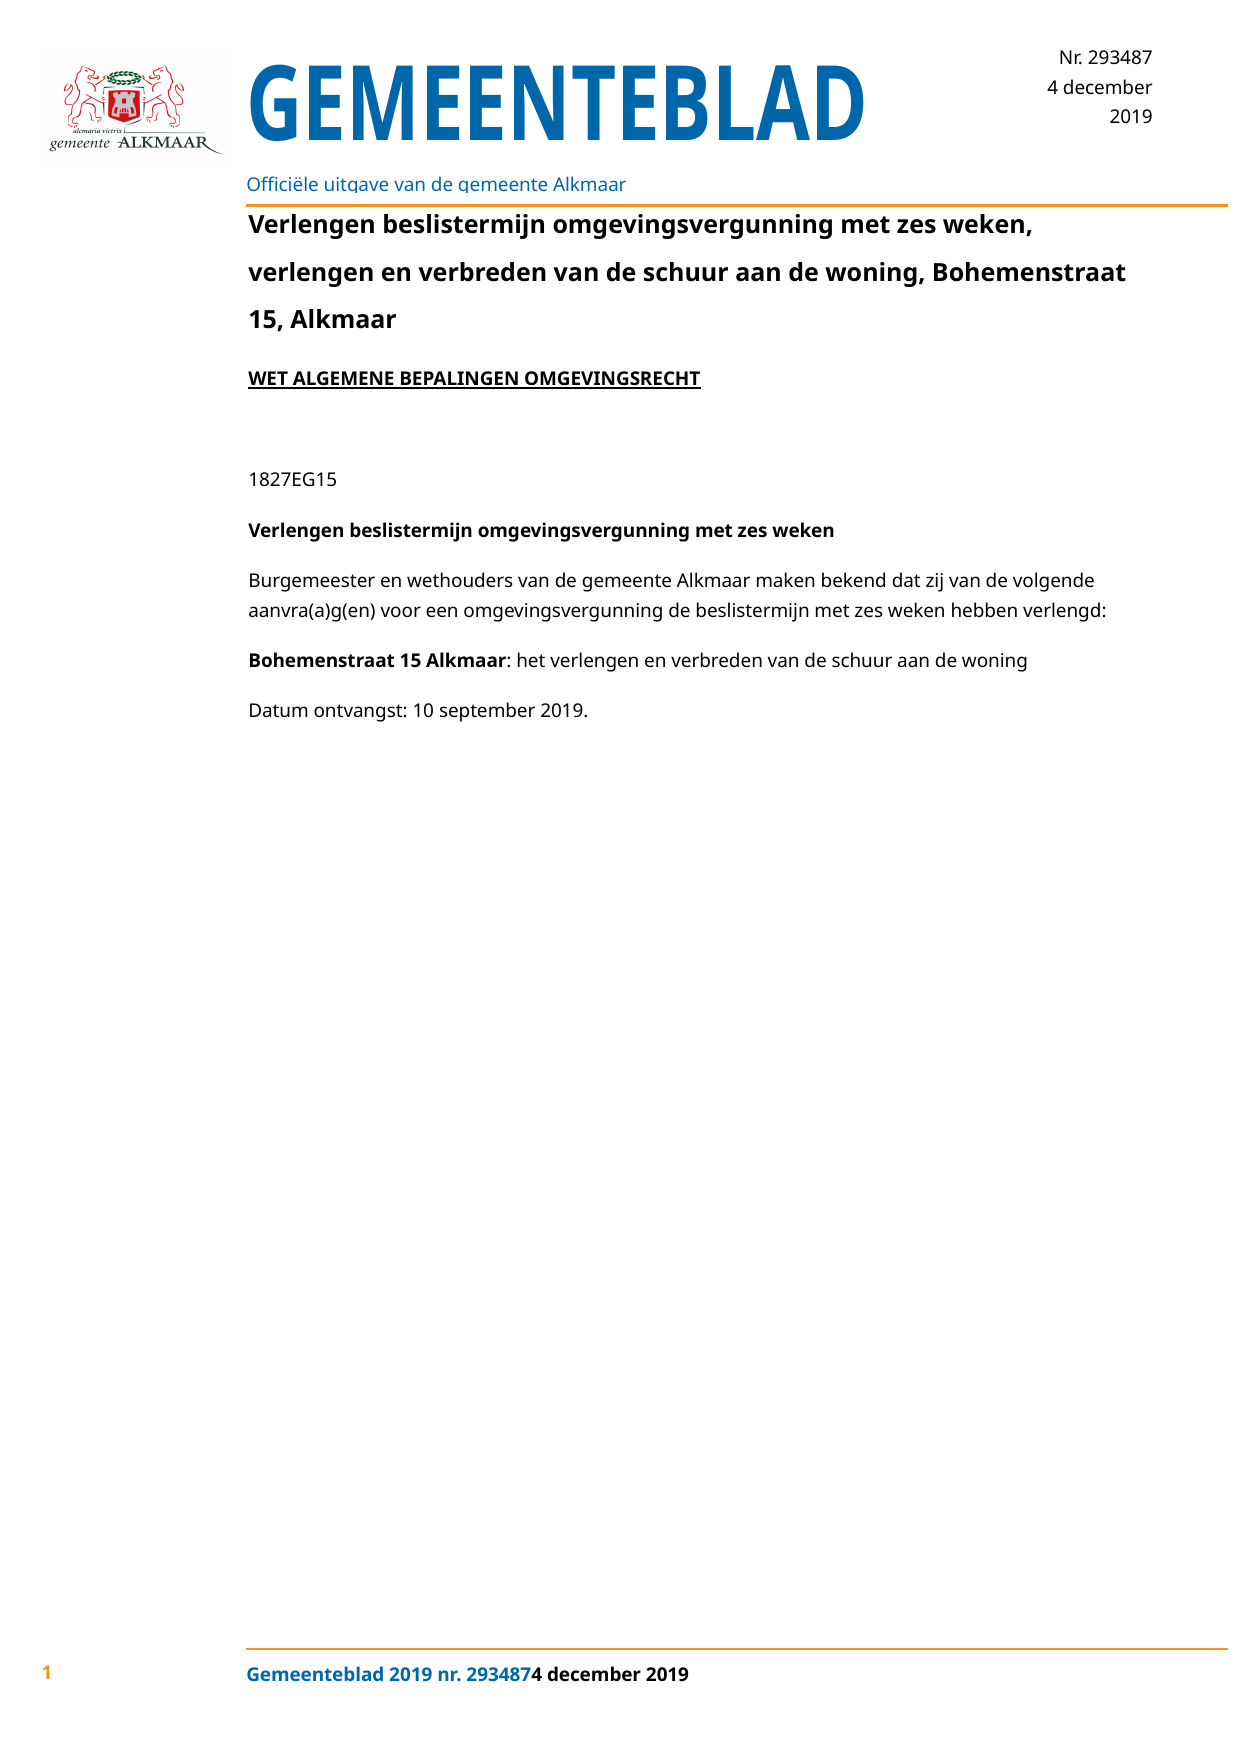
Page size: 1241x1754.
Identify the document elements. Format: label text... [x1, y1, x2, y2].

text Burgemeester en wethouders van de gemeente Alkmaar maken bekend dat zij van de volgende aanvra(a)g(en) voor een omgevingsvergunning de beslistermijn met zes weken hebben verlengd: [248, 567, 1152, 622]
picture [41, 47, 231, 172]
text 1827EG15 [248, 466, 1152, 492]
text Verlengen beslistermijn omgevingsvergunning met zes weken, verlengen en verbreden van de schuur aan de woning, Bohemenstraat 15, Alkmaar [248, 207, 1152, 336]
text Datum ontvangst: 10 september 2019. [248, 698, 1152, 723]
text WET ALGEMENE BEPALINGEN OMGEVINGSRECHT [248, 366, 1152, 391]
text Verlengen beslistermijn omgevingsvergunning met zes weken [248, 517, 1152, 542]
text Bohemenstraat 15 Alkmaar: het verlengen en verbreden van de schuur aan de woning [248, 647, 1152, 673]
